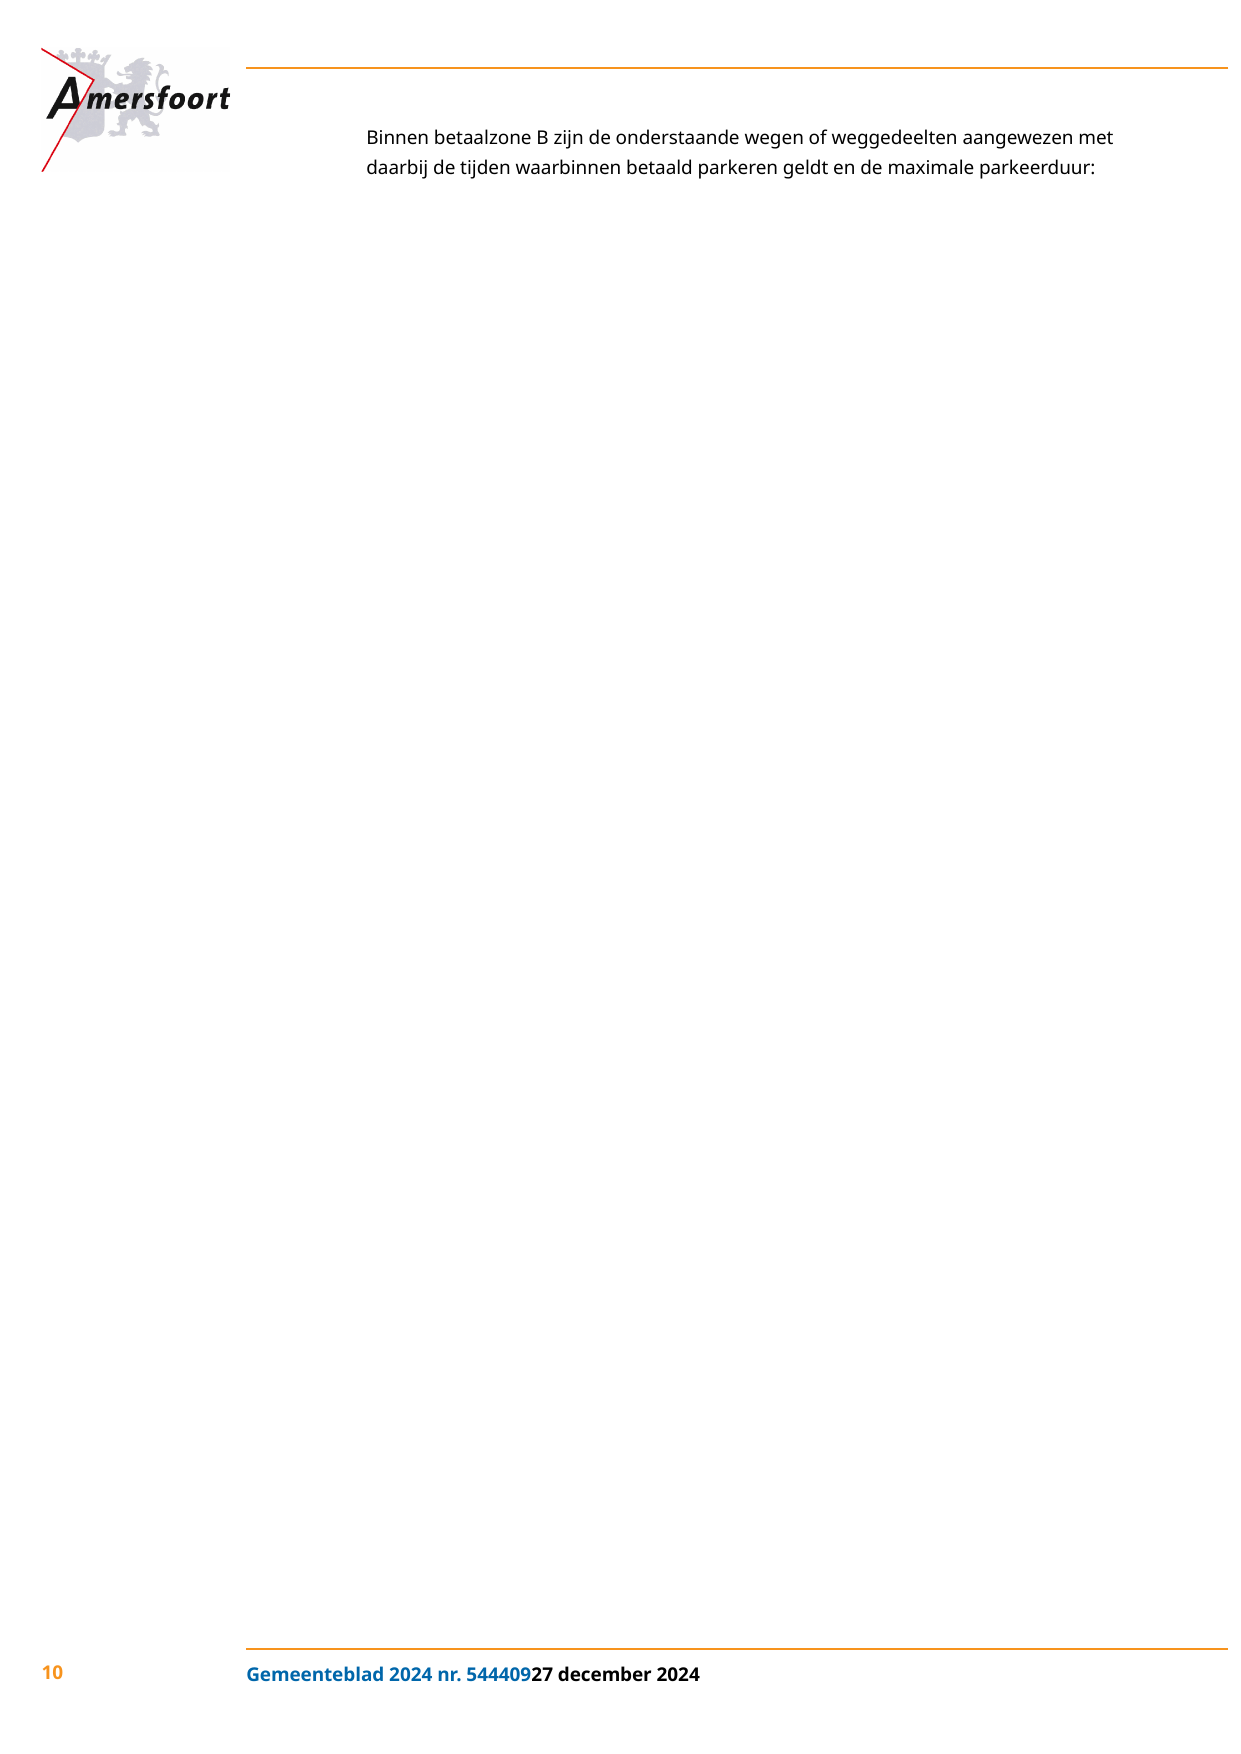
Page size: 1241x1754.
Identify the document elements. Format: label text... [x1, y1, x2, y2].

picture [41, 47, 231, 172]
list Binnen betaalzone B zijn de onderstaande wegen of weggedeelten aangewezen met daarbij de tijden waarbinnen betaald parkeren geldt en de maximale parkeerduur: [307, 124, 1152, 180]
